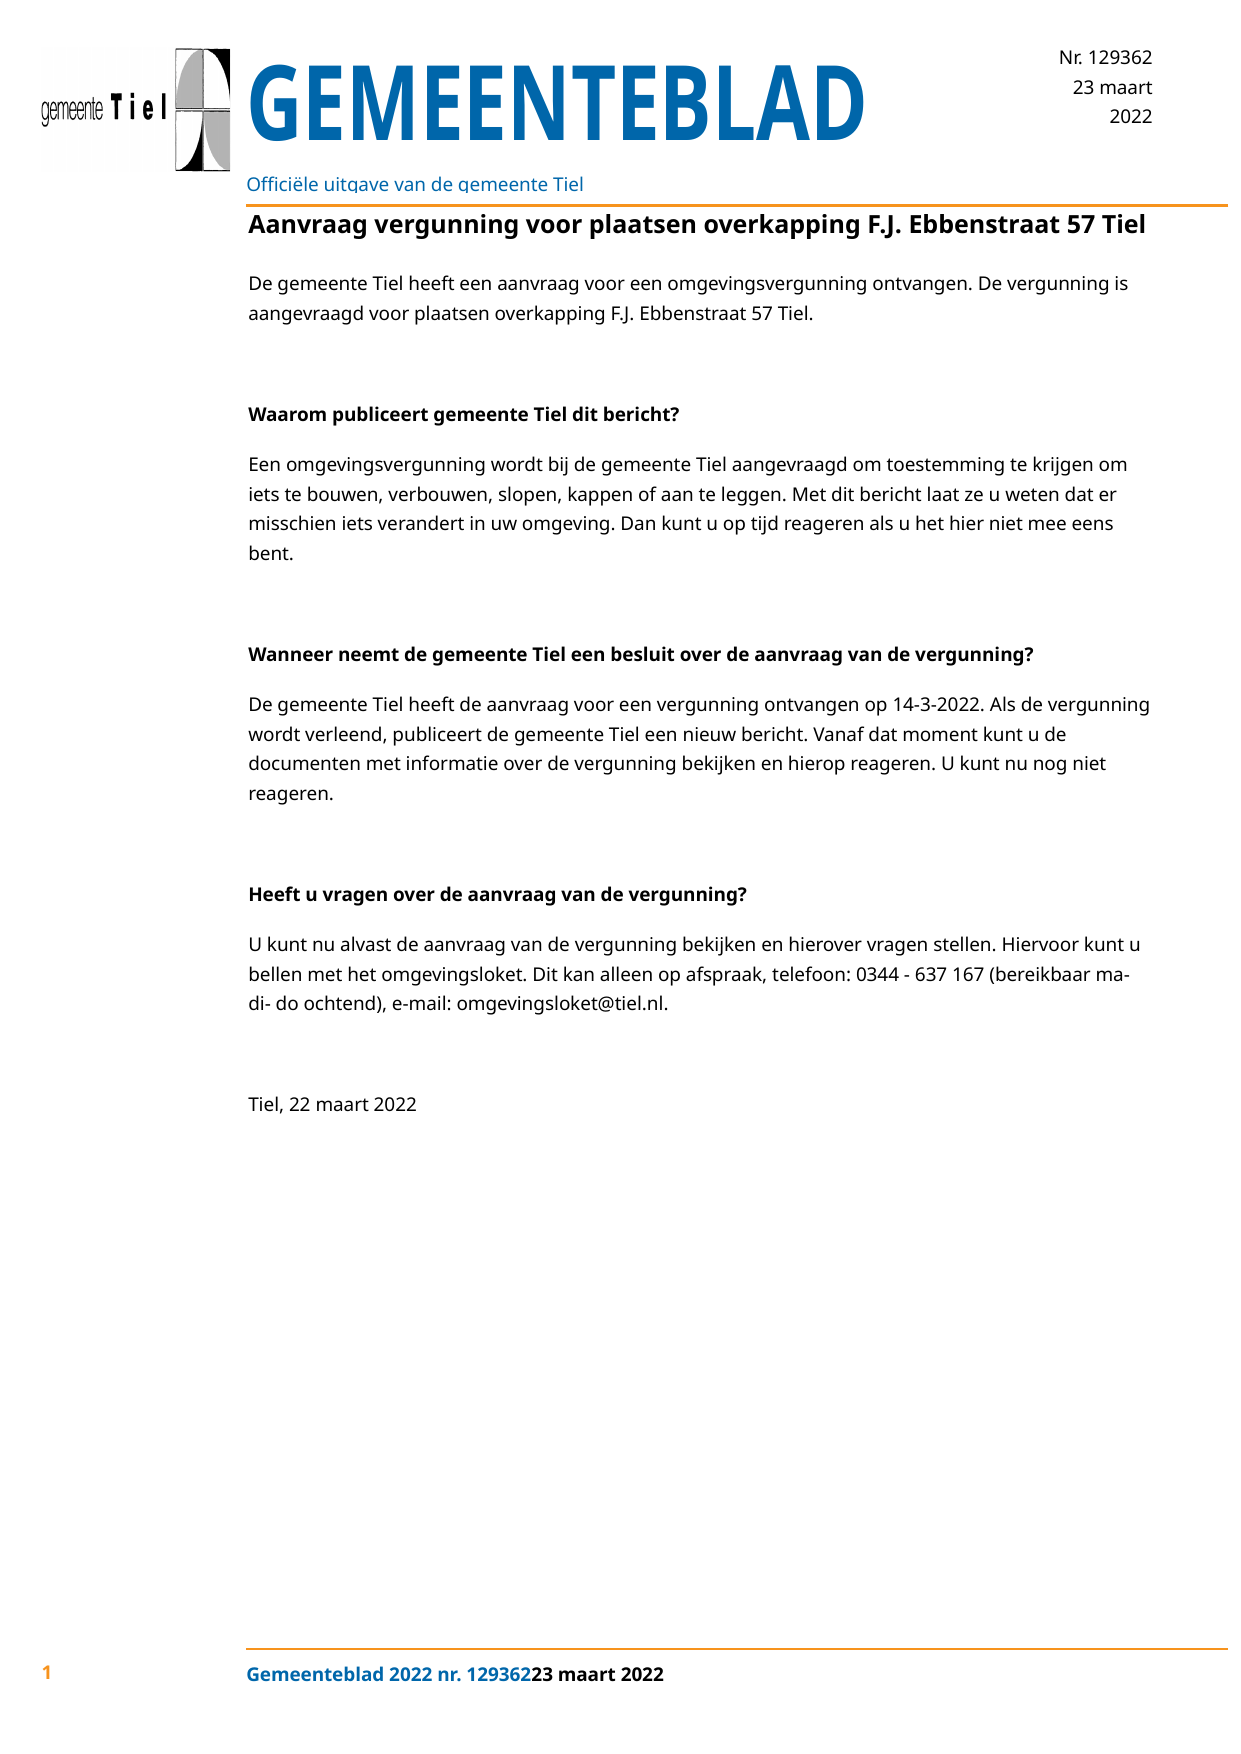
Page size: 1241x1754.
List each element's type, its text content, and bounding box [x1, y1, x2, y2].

text U kunt nu alvast de aanvraag van de vergunning bekijken en hierover vragen stellen. Hiervoor kunt u bellen met het omgevingsloket. Dit kan alleen op afspraak, telefoon: 0344 - 637 167 (bereikbaar ma-di- do ochtend), e-mail: omgevingsloket@tiel.nl. [248, 931, 1152, 1016]
text Heeft u vragen over de aanvraag van de vergunning? [248, 881, 1152, 906]
text Waarom publiceert gemeente Tiel dit bericht? [248, 401, 1152, 426]
text Aanvraag vergunning voor plaatsen overkapping F.J. Ebbenstraat 57 Tiel [248, 207, 1152, 241]
text Tiel, 22 maart 2022 [248, 1091, 1152, 1117]
text De gemeente Tiel heeft een aanvraag voor een omgevingsvergunning ontvangen. De vergunning is aangevraagd voor plaatsen overkapping F.J. Ebbenstraat 57 Tiel. [248, 270, 1152, 326]
text Een omgevingsvergunning wordt bij de gemeente Tiel aangevraagd om toestemming te krijgen om iets te bouwen, verbouwen, slopen, kappen of aan te leggen. Met dit bericht laat ze u weten dat er misschien iets verandert in uw omgeving. Dan kunt u op tijd reageren als u het hier niet mee eens bent. [248, 451, 1152, 566]
text De gemeente Tiel heeft de aanvraag voor een vergunning ontvangen op 14-3-2022. Als de vergunning wordt verleend, publiceert de gemeente Tiel een nieuw bericht. Vanaf dat moment kunt u de documenten met informatie over de vergunning bekijken en hierop reageren. U kunt nu nog niet reageren. [248, 691, 1152, 806]
text Wanneer neemt de gemeente Tiel een besluit over de aanvraag van de vergunning? [248, 641, 1152, 666]
picture [41, 47, 231, 172]
